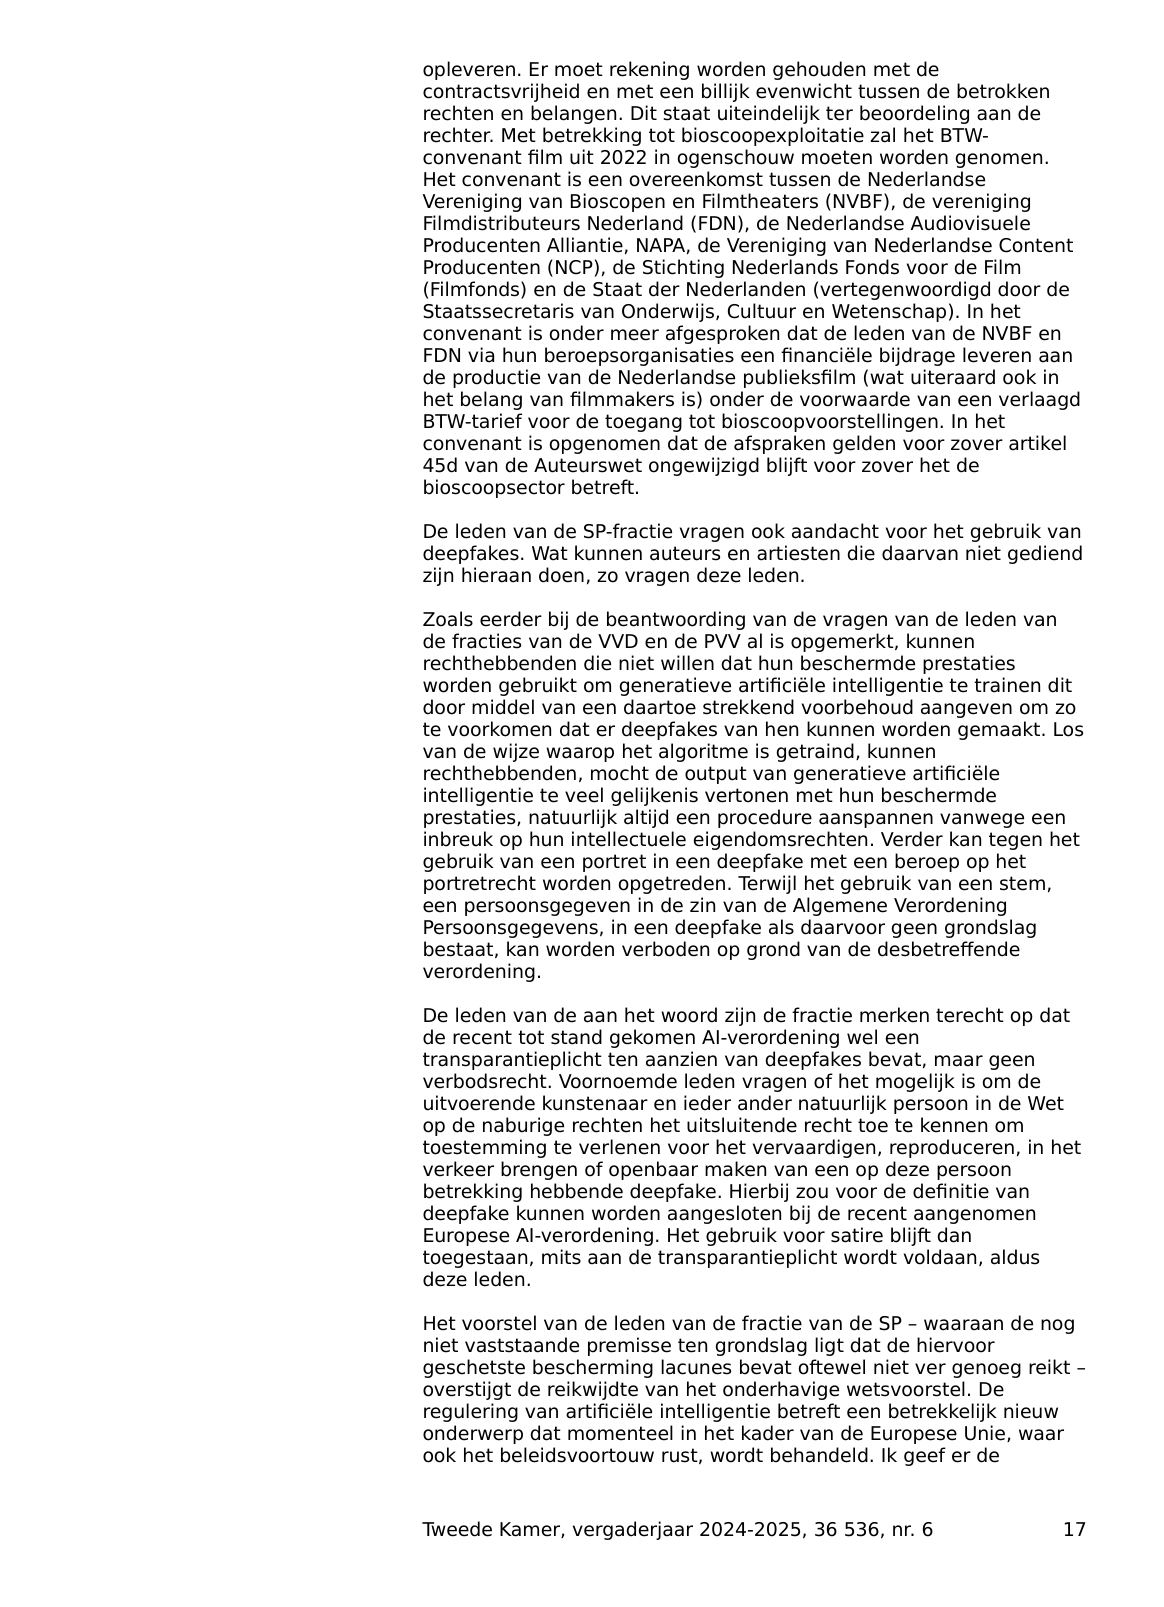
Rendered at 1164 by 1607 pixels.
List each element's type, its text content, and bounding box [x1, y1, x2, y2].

text opleveren. Er moet rekening worden gehouden met de contractsvrijheid en met een billijk evenwicht tussen de betrokken rechten en belangen. Dit staat uiteindelijk ter beoordeling aan de rechter. Met betrekking tot bioscoopexploitatie zal het BTW-convenant film uit 2022 in ogenschouw moeten worden genomen. Het convenant is een overeenkomst tussen de Nederlandse Vereniging van Bioscopen en Filmtheaters (NVBF), de vereniging Filmdistributeurs Nederland (FDN), de Nederlandse Audiovisuele Producenten Alliantie, NAPA, de Vereniging van Nederlandse Content Producenten (NCP), de Stichting Nederlands Fonds voor de Film (Filmfonds) en de Staat der Nederlanden (vertegenwoordigd door de Staatssecretaris van Onderwijs, Cultuur en Wetenschap). In het convenant is onder meer afgesproken dat de leden van de NVBF en FDN via hun beroepsorganisaties een financiële bijdrage leveren aan de productie van de Nederlandse publieksfilm (wat uiteraard ook in het belang van filmmakers is) onder de voorwaarde van een verlaagd BTW-tarief voor de toegang tot bioscoopvoorstellingen. In het convenant is opgenomen dat de afspraken gelden voor zover artikel 45d van de Auteurswet ongewijzigd blijft voor zover het de bioscoopsector betreft. [422, 59, 1087, 499]
text Zoals eerder bij de beantwoording van de vragen van de leden van de fracties van de VVD en de PVV al is opgemerkt, kunnen rechthebbenden die niet willen dat hun beschermde prestaties worden gebruikt om generatieve artificiële intelligentie te trainen dit door middel van een daartoe strekkend voorbehoud aangeven om zo te voorkomen dat er deepfakes van hen kunnen worden gemaakt. Los van de wijze waarop het algoritme is getraind, kunnen rechthebbenden, mocht de output van generatieve artificiële intelligentie te veel gelijkenis vertonen met hun beschermde prestaties, natuurlijk altijd een procedure aanspannen vanwege een inbreuk op hun intellectuele eigendomsrechten. Verder kan tegen het gebruik van een portret in een deepfake met een beroep op het portretrecht worden opgetreden. Terwijl het gebruik van een stem, een persoonsgegeven in de zin van de Algemene Verordening Persoonsgegevens, in een deepfake als daarvoor geen grondslag bestaat, kan worden verboden op grond van de desbetreffende verordening. [422, 609, 1087, 983]
text De leden van de aan het woord zijn de fractie merken terecht op dat de recent tot stand gekomen AI-verordening wel een transparantieplicht ten aanzien van deepfakes bevat, maar geen verbodsrecht. Voornoemde leden vragen of het mogelijk is om de uitvoerende kunstenaar en ieder ander natuurlijk persoon in de Wet op de naburige rechten het uitsluitende recht toe te kennen om toestemming te verlenen voor het vervaardigen, reproduceren, in het verkeer brengen of openbaar maken van een op deze persoon betrekking hebbende deepfake. Hierbij zou voor de definitie van deepfake kunnen worden aangesloten bij de recent aangenomen Europese AI-verordening. Het gebruik voor satire blijft dan toegestaan, mits aan de transparantieplicht wordt voldaan, aldus deze leden. [422, 1005, 1087, 1291]
text Het voorstel van de leden van de fractie van de SP – waaraan de nog niet vaststaande premisse ten grondslag ligt dat de hiervoor geschetste bescherming lacunes bevat oftewel niet ver genoeg reikt – overstijgt de reikwijdte van het onderhavige wetsvoorstel. De regulering van artificiële intelligentie betreft een betrekkelijk nieuw onderwerp dat momenteel in het kader van de Europese Unie, waar ook het beleidsvoortouw rust, wordt behandeld. Ik geef er de [422, 1313, 1087, 1467]
text De leden van de SP-fractie vragen ook aandacht voor het gebruik van deepfakes. Wat kunnen auteurs en artiesten die daarvan niet gediend zijn hieraan doen, zo vragen deze leden. [422, 521, 1087, 587]
